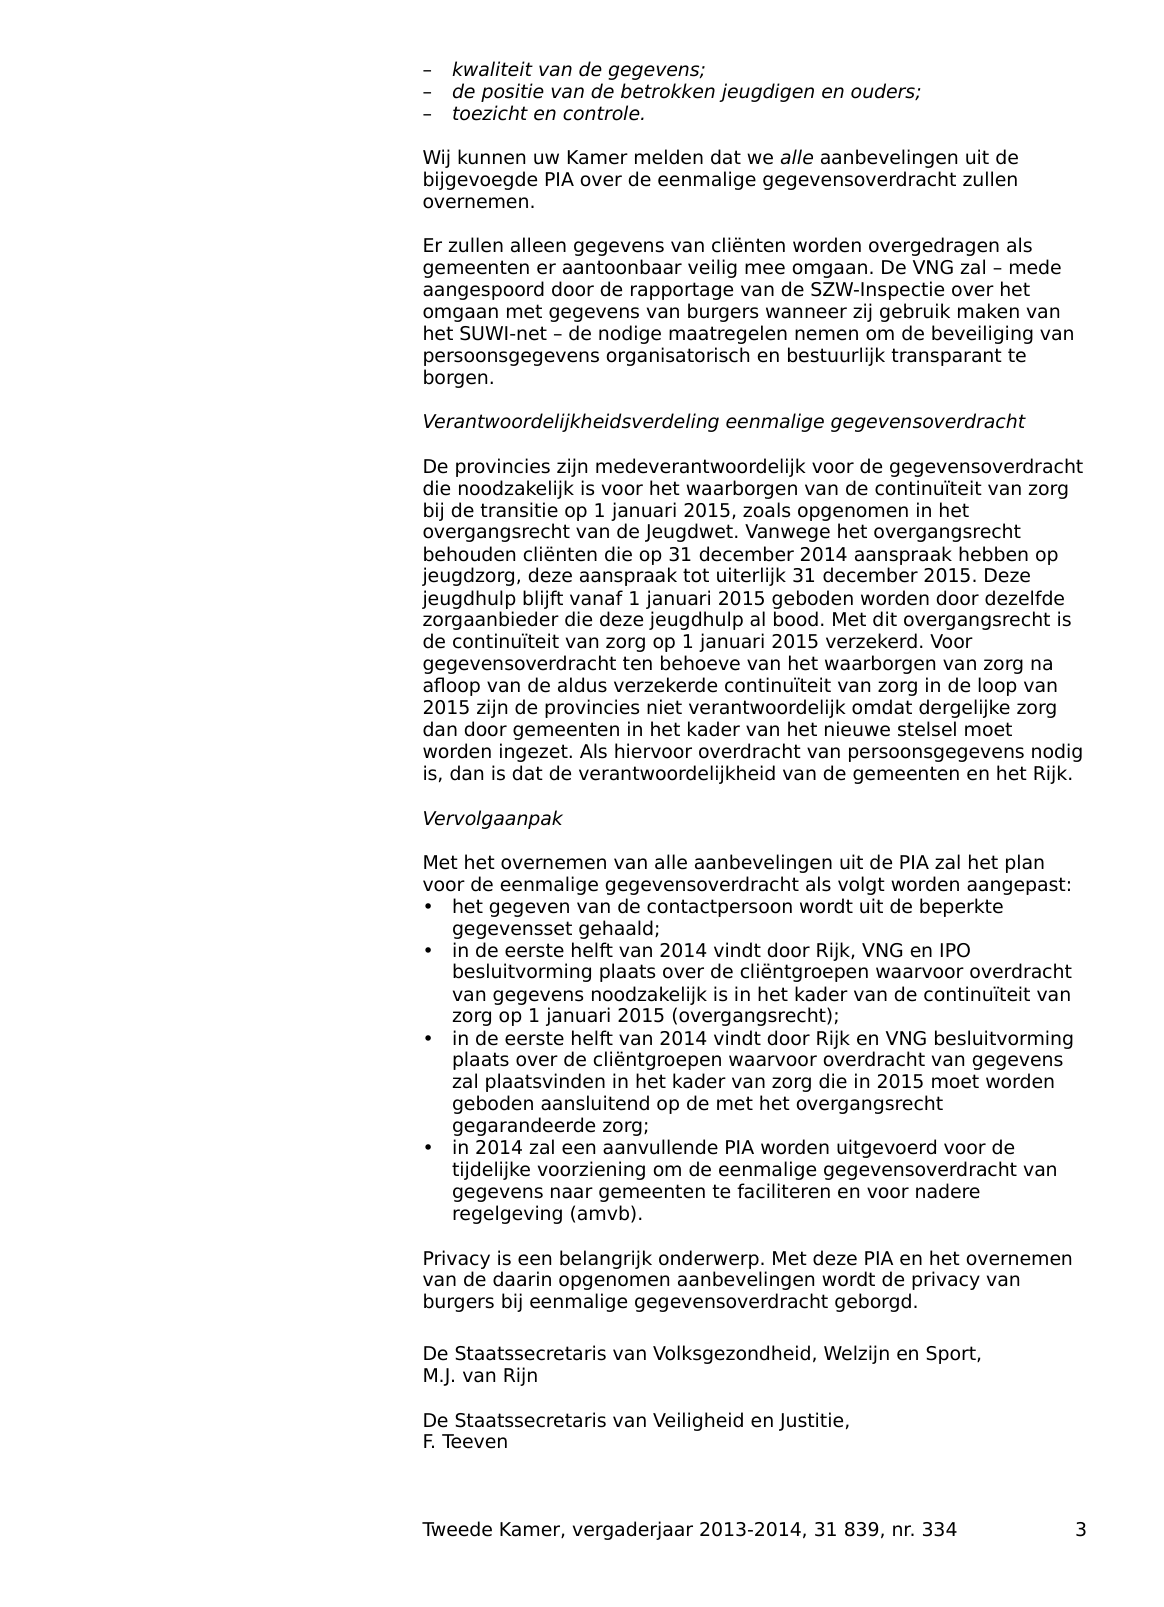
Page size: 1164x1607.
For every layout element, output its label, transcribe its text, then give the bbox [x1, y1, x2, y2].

text • in de eerste helft van 2014 vindt door Rijk en VNG besluitvorming plaats over de cliëntgroepen waarvoor overdracht van gegevens zal plaatsvinden in het kader van zorg die in 2015 moet worden geboden aansluitend op de met het overgangsrecht gegarandeerde zorg; [422, 1027, 1087, 1137]
text De provincies zijn medeverantwoordelijk voor de gegevensoverdracht die noodzakelijk is voor het waarborgen van de continuïteit van zorg bij de transitie op 1 januari 2015, zoals opgenomen in het overgangsrecht van de Jeugdwet. Vanwege het overgangsrecht behouden cliënten die op 31 december 2014 aanspraak hebben op jeugdzorg, deze aanspraak tot uiterlijk 31 december 2015. Deze jeugdhulp blijft vanaf 1 januari 2015 geboden worden door dezelfde zorgaanbieder die deze jeugdhulp al bood. Met dit overgangsrecht is de continuïteit van zorg op 1 januari 2015 verzekerd. Voor gegevensoverdracht ten behoeve van het waarborgen van zorg na afloop van de aldus verzekerde continuïteit van zorg in de loop van 2015 zijn de provincies niet verantwoordelijk omdat dergelijke zorg dan door gemeenten in het kader van het nieuwe stelsel moet worden ingezet. Als hiervoor overdracht van persoonsgegevens nodig is, dan is dat de verantwoordelijkheid van de gemeenten en het Rijk. [422, 456, 1087, 785]
text – toezicht en controle. [422, 103, 1087, 125]
text Wij kunnen uw Kamer melden dat we alle aanbevelingen uit de bijgevoegde PIA over de eenmalige gegevensoverdracht zullen overnemen. [422, 147, 1087, 213]
text • in 2014 zal een aanvullende PIA worden uitgevoerd voor de tijdelijke voorziening om de eenmalige gegevensoverdracht van gegevens naar gemeenten te faciliteren en voor nadere regelgeving (amvb). [422, 1137, 1087, 1225]
subtitle Verantwoordelijkheidsverdeling eenmalige gegevensoverdracht [422, 411, 1087, 433]
text Er zullen alleen gegevens van cliënten worden overgedragen als gemeenten er aantoonbaar veilig mee omgaan. De VNG zal – mede aangespoord door de rapportage van de SZW-Inspectie over het omgaan met gegevens van burgers wanneer zij gebruik maken van het SUWI-net – de nodige maatregelen nemen om de beveiliging van persoonsgegevens organisatorisch en bestuurlijk transparant te borgen. [422, 235, 1087, 389]
text – de positie van de betrokken jeugdigen en ouders; [422, 81, 1087, 103]
subtitle Vervolgaanpak [422, 807, 1087, 829]
text – kwaliteit van de gegevens; [422, 59, 1087, 81]
text Privacy is een belangrijk onderwerp. Met deze PIA en het overnemen van de daarin opgenomen aanbevelingen wordt de privacy van burgers bij eenmalige gegevensoverdracht geborgd. [422, 1247, 1087, 1313]
text De Staatssecretaris van Volksgezondheid, Welzijn en Sport, M.J. van Rijn [422, 1343, 1087, 1387]
text Met het overnemen van alle aanbevelingen uit de PIA zal het plan voor de eenmalige gegevensoverdracht als volgt worden aangepast: [422, 852, 1087, 896]
text • het gegeven van de contactpersoon wordt uit de beperkte gegevensset gehaald; [422, 896, 1087, 939]
text • in de eerste helft van 2014 vindt door Rijk, VNG en IPO besluitvorming plaats over de cliëntgroepen waarvoor overdracht van gegevens noodzakelijk is in het kader van de continuïteit van zorg op 1 januari 2015 (overgangsrecht); [422, 939, 1087, 1027]
text De Staatssecretaris van Veiligheid en Justitie, F. Teeven [422, 1409, 1087, 1453]
